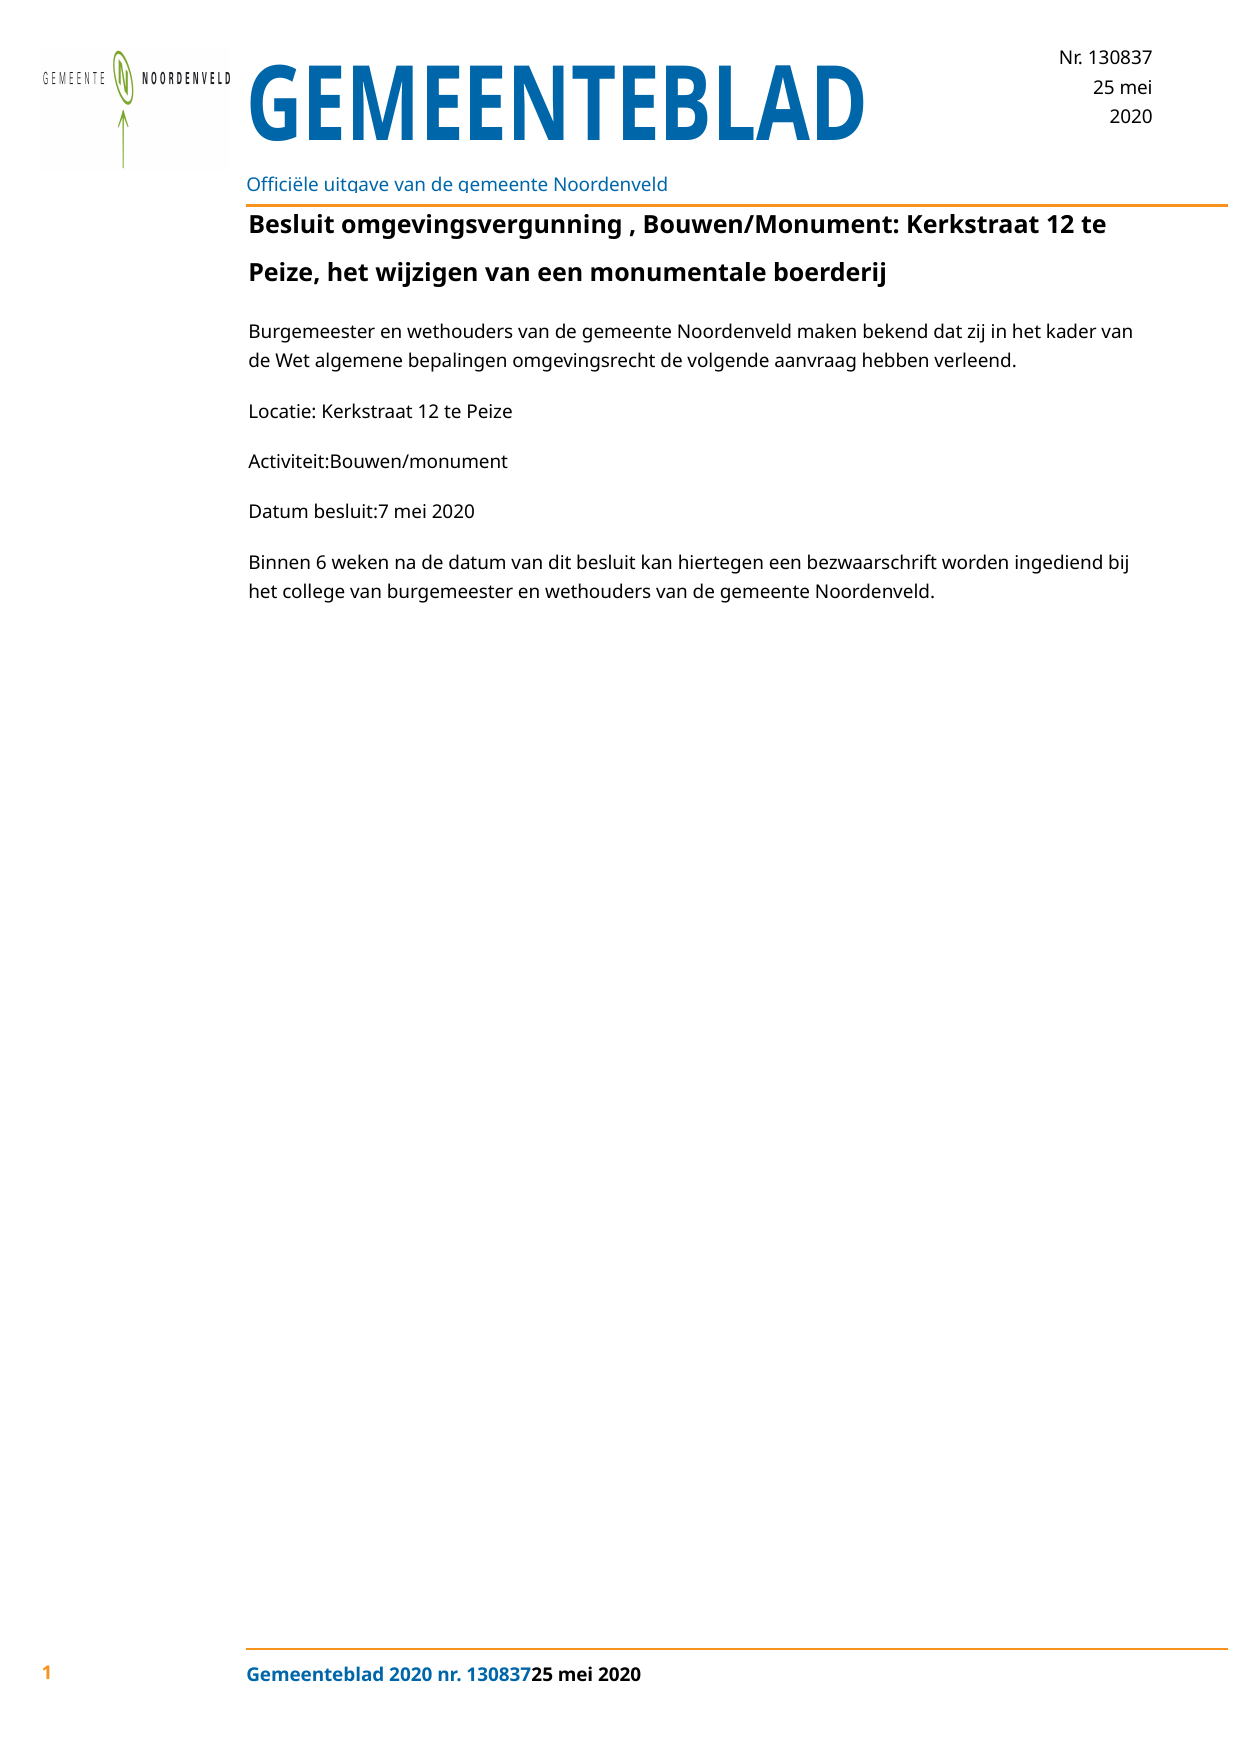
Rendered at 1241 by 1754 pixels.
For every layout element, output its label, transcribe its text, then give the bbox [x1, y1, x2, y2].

text Binnen 6 weken na de datum van dit besluit kan hiertegen een bezwaarschrift worden ingediend bij het college van burgemeester en wethouders van de gemeente Noordenveld. [248, 549, 1152, 604]
picture [41, 47, 231, 172]
text Burgemeester en wethouders van de gemeente Noordenveld maken bekend dat zij in het kader van de Wet algemene bepalingen omgevingsrecht de volgende aanvraag hebben verleend. [248, 318, 1152, 373]
text Activiteit:Bouwen/monument [248, 448, 1152, 474]
text Datum besluit:7 mei 2020 [248, 499, 1152, 524]
text Besluit omgevingsvergunning , Bouwen/Monument: Kerkstraat 12 te Peize, het wijzigen van een monumentale boerderij [248, 207, 1152, 288]
text Locatie: Kerkstraat 12 te Peize [248, 398, 1152, 424]
